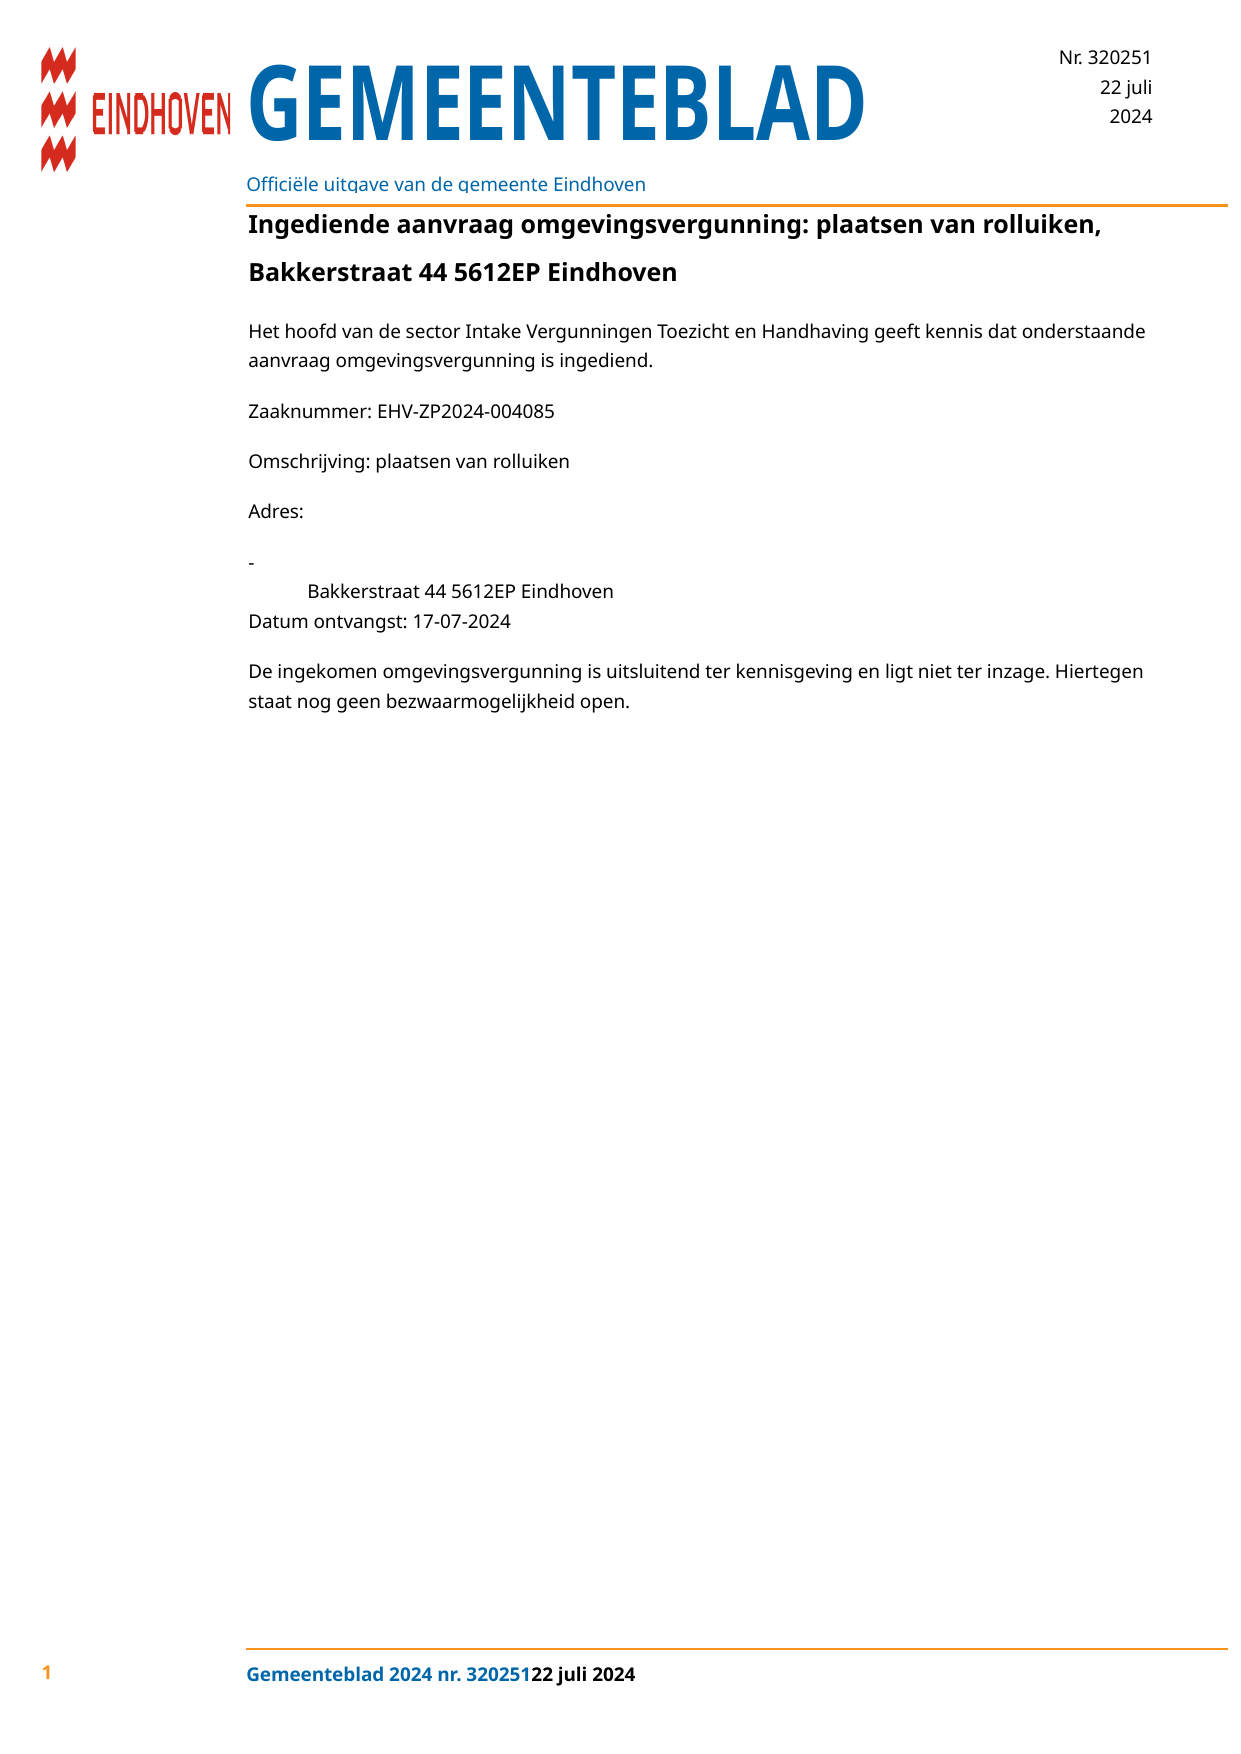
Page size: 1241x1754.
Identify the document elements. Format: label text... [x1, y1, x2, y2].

picture [41, 47, 231, 172]
text Ingediende aanvraag omgevingsvergunning: plaatsen van rolluiken, Bakkerstraat 44 5612EP Eindhoven [248, 207, 1152, 288]
text De ingekomen omgevingsvergunning is uitsluitend ter kennisgeving en ligt niet ter inzage. Hiertegen staat nog geen bezwaarmogelijkheid open. [248, 659, 1152, 714]
list Bakkerstraat 44 5612EP Eindhoven [248, 579, 1152, 604]
text Het hoofd van de sector Intake Vergunningen Toezicht en Handhaving geeft kennis dat onderstaande aanvraag omgevingsvergunning is ingediend. [248, 318, 1152, 373]
text Adres: [248, 499, 1152, 524]
text Omschrijving: plaatsen van rolluiken [248, 448, 1152, 474]
text Datum ontvangst: 17-07-2024 [248, 608, 1152, 634]
text Zaaknummer: EHV-ZP2024-004085 [248, 398, 1152, 424]
